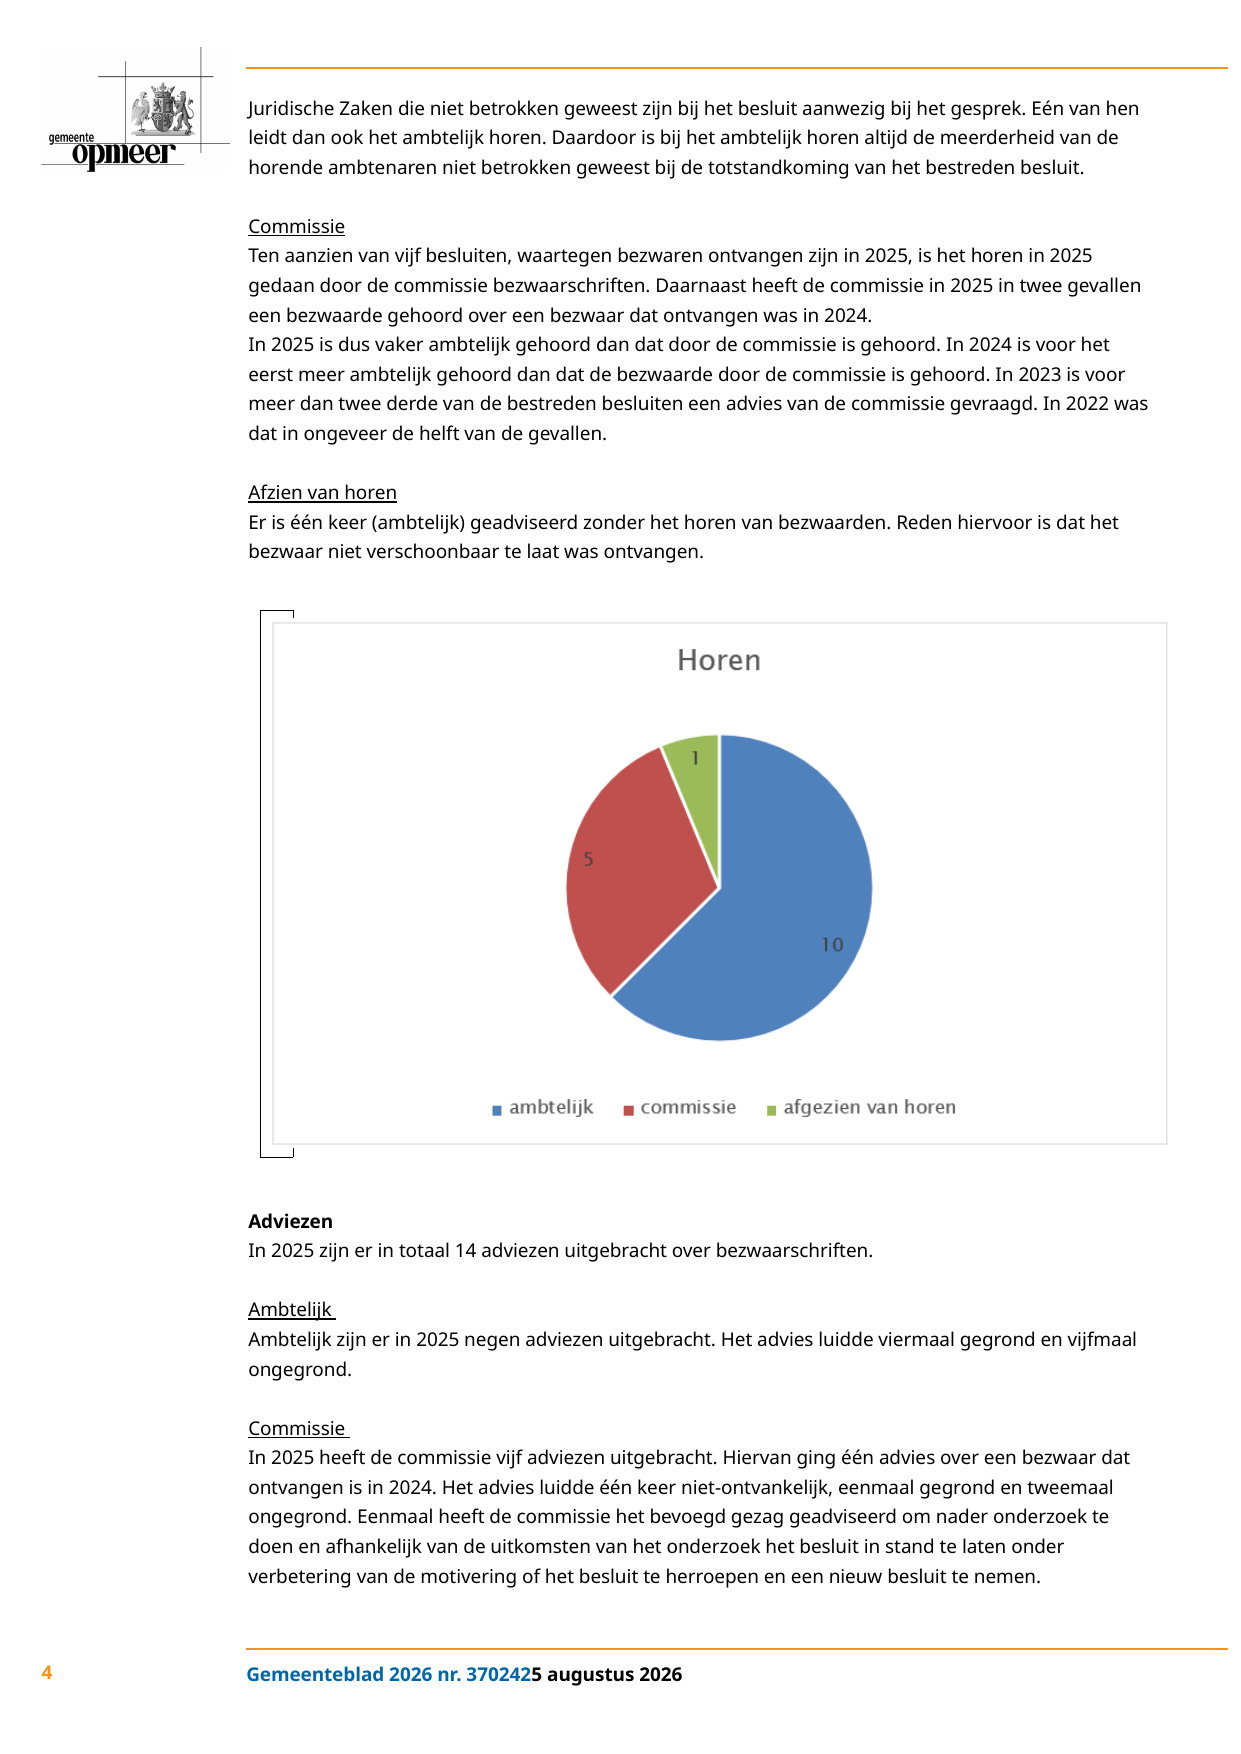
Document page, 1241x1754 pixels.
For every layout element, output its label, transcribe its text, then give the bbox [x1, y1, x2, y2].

picture [268, 618, 1173, 1148]
text Ambtelijk [248, 1297, 1152, 1322]
text Juridische Zaken die niet betrokken geweest zijn bij het besluit aanwezig bij het gesprek. Eén van hen leidt dan ook het ambtelijk horen. Daardoor is bij het ambtelijk horen altijd de meerderheid van de horende ambtenaren niet betrokken geweest bij de totstandkoming van het bestreden besluit. [248, 95, 1152, 180]
text In 2025 zijn er in totaal 14 adviezen uitgebracht over bezwaarschriften. [248, 1237, 1152, 1263]
text Commissie [248, 213, 1152, 239]
text In 2025 is dus vaker ambtelijk gehoord dan dat door de commissie is gehoord. In 2024 is voor het eerst meer ambtelijk gehoord dan dat de bezwaarde door de commissie is gehoord. In 2023 is voor meer dan twee derde van de bestreden besluiten een advies van de commissie gevraagd. In 2022 was dat in ongeveer de helft van de gevallen. [248, 331, 1152, 446]
text In 2025 heeft de commissie vijf adviezen uitgebracht. Hiervan ging één advies over een bezwaar dat ontvangen is in 2024. Het advies luidde één keer niet-ontvankelijk, eenmaal gegrond en tweemaal ongegrond. Eenmaal heeft de commissie het bevoegd gezag geadviseerd om nader onderzoek te doen en afhankelijk van de uitkomsten van het onderzoek het besluit in stand te laten onder verbetering van de motivering of het besluit te herroepen en een nieuw besluit te nemen. [248, 1444, 1152, 1589]
text Afzien van horen [248, 479, 1152, 505]
text Commissie [248, 1415, 1152, 1441]
text Er is één keer (ambtelijk) geadviseerd zonder het horen van bezwaarden. Reden hiervoor is dat het bezwaar niet verschoonbaar te laat was ontvangen. [248, 509, 1152, 564]
text Ambtelijk zijn er in 2025 negen adviezen uitgebracht. Het advies luidde viermaal gegrond en vijfmaal ongegrond. [248, 1326, 1152, 1382]
text Adviezen [248, 1208, 1152, 1234]
picture [41, 47, 231, 172]
text Ten aanzien van vijf besluiten, waartegen bezwaren ontvangen zijn in 2025, is het horen in 2025 gedaan door de commissie bezwaarschriften. Daarnaast heeft de commissie in 2025 in twee gevallen een bezwaarde gehoord over een bezwaar dat ontvangen was in 2024. [248, 243, 1152, 328]
